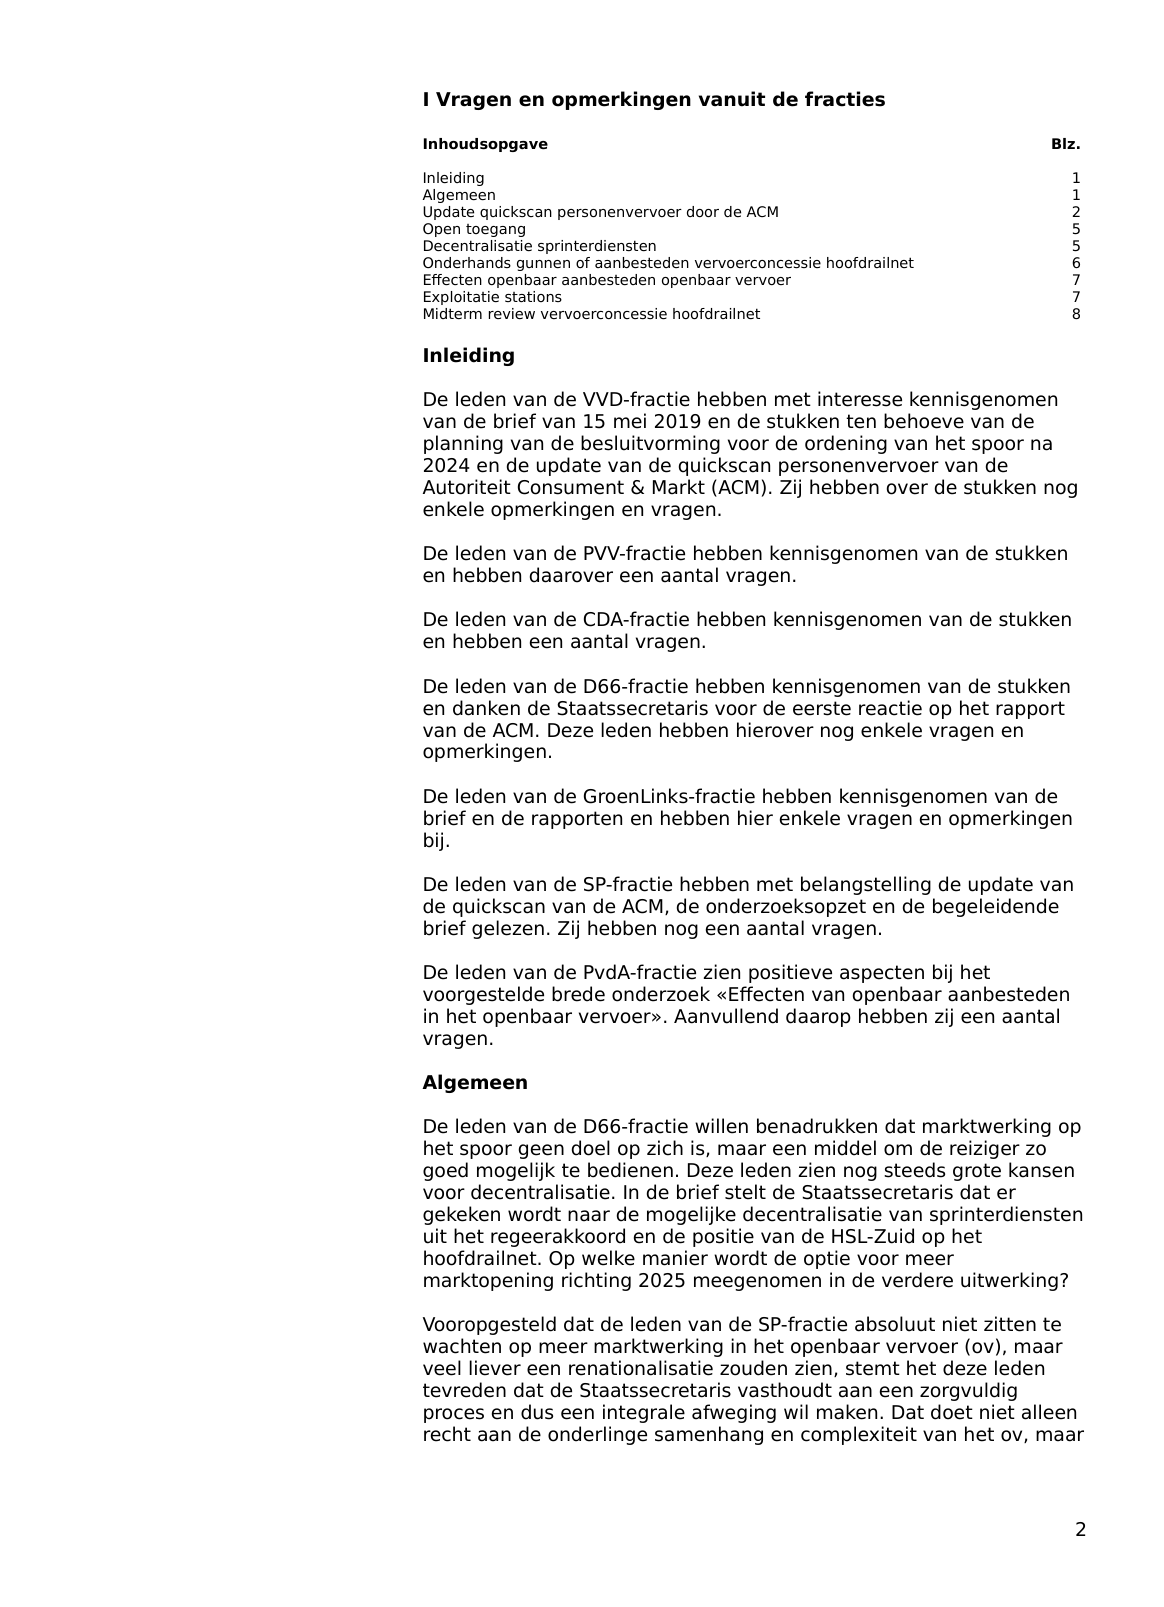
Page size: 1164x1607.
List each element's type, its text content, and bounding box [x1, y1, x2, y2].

text De leden van de PvdA-fractie zien positieve aspecten bij het voorgestelde brede onderzoek «Effecten van openbaar aanbesteden in het openbaar vervoer». Aanvullend daarop hebben zij een aantal vragen. [422, 962, 1087, 1050]
table_cell [422, 153, 1028, 170]
table_cell Inleiding [422, 170, 1028, 187]
table_cell 7 [1028, 272, 1087, 289]
table_header Blz. [1028, 136, 1087, 153]
table_cell Algemeen [422, 187, 1028, 204]
table_cell 5 [1028, 238, 1087, 255]
text De leden van de PVV-fractie hebben kennisgenomen van de stukken en hebben daarover een aantal vragen. [422, 543, 1087, 587]
text De leden van de D66-fractie hebben kennisgenomen van de stukken en danken de Staatssecretaris voor de eerste reactie op het rapport van de ACM. Deze leden hebben hierover nog enkele vragen en opmerkingen. [422, 676, 1087, 763]
table_cell 1 [1028, 187, 1087, 204]
table_cell [1028, 153, 1087, 170]
table_cell 7 [1028, 289, 1087, 306]
subtitle Inleiding [422, 345, 1087, 367]
table_cell 8 [1028, 306, 1087, 323]
table_cell Exploitatie stations [422, 289, 1028, 306]
table_cell 1 [1028, 170, 1087, 187]
table_cell Effecten openbaar aanbesteden openbaar vervoer [422, 272, 1028, 289]
table_cell Open toegang [422, 221, 1028, 238]
text Vooropgesteld dat de leden van de SP-fractie absoluut niet zitten te wachten op meer marktwerking in het openbaar vervoer (ov), maar veel liever een renationalisatie zouden zien, stemt het deze leden tevreden dat de Staatssecretaris vasthoudt aan een zorgvuldig proces en dus een integrale afweging wil maken. Dat doet niet alleen recht aan de onderlinge samenhang en complexiteit van het ov, maar [422, 1314, 1087, 1446]
table_header Inhoudsopgave [422, 136, 1028, 153]
text De leden van de SP-fractie hebben met belangstelling de update van de quickscan van de ACM, de onderzoeksopzet en de begeleidende brief gelezen. Zij hebben nog een aantal vragen. [422, 874, 1087, 940]
table_cell Decentralisatie sprinterdiensten [422, 238, 1028, 255]
table_cell Update quickscan personenvervoer door de ACM [422, 204, 1028, 221]
text De leden van de VVD-fractie hebben met interesse kennisgenomen van de brief van 15 mei 2019 en de stukken ten behoeve van de planning van de besluitvorming voor de ordening van het spoor na 2024 en de update van de quickscan personenvervoer van de Autoriteit Consument & Markt (ACM). Zij hebben over de stukken nog enkele opmerkingen en vragen. [422, 389, 1087, 521]
table_cell Onderhands gunnen of aanbesteden vervoerconcessie hoofdrailnet [422, 255, 1028, 272]
text De leden van de GroenLinks-fractie hebben kennisgenomen van de brief en de rapporten en hebben hier enkele vragen en opmerkingen bij. [422, 786, 1087, 852]
subtitle I Vragen en opmerkingen vanuit de fracties [422, 89, 1087, 111]
table_cell 6 [1028, 255, 1087, 272]
text De leden van de D66-fractie willen benadrukken dat marktwerking op het spoor geen doel op zich is, maar een middel om de reiziger zo goed mogelijk te bedienen. Deze leden zien nog steeds grote kansen voor decentralisatie. In de brief stelt de Staatssecretaris dat er gekeken wordt naar de mogelijke decentralisatie van sprinterdiensten uit het regeerakkoord en de positie van de HSL-Zuid op het hoofdrailnet. Op welke manier wordt de optie voor meer marktopening richting 2025 meegenomen in de verdere uitwerking? [422, 1116, 1087, 1292]
subtitle Algemeen [422, 1072, 1087, 1094]
table_cell 2 [1028, 204, 1087, 221]
table_cell 5 [1028, 221, 1087, 238]
text De leden van de CDA-fractie hebben kennisgenomen van de stukken en hebben een aantal vragen. [422, 609, 1087, 653]
table_cell Midterm review vervoerconcessie hoofdrailnet [422, 306, 1028, 323]
